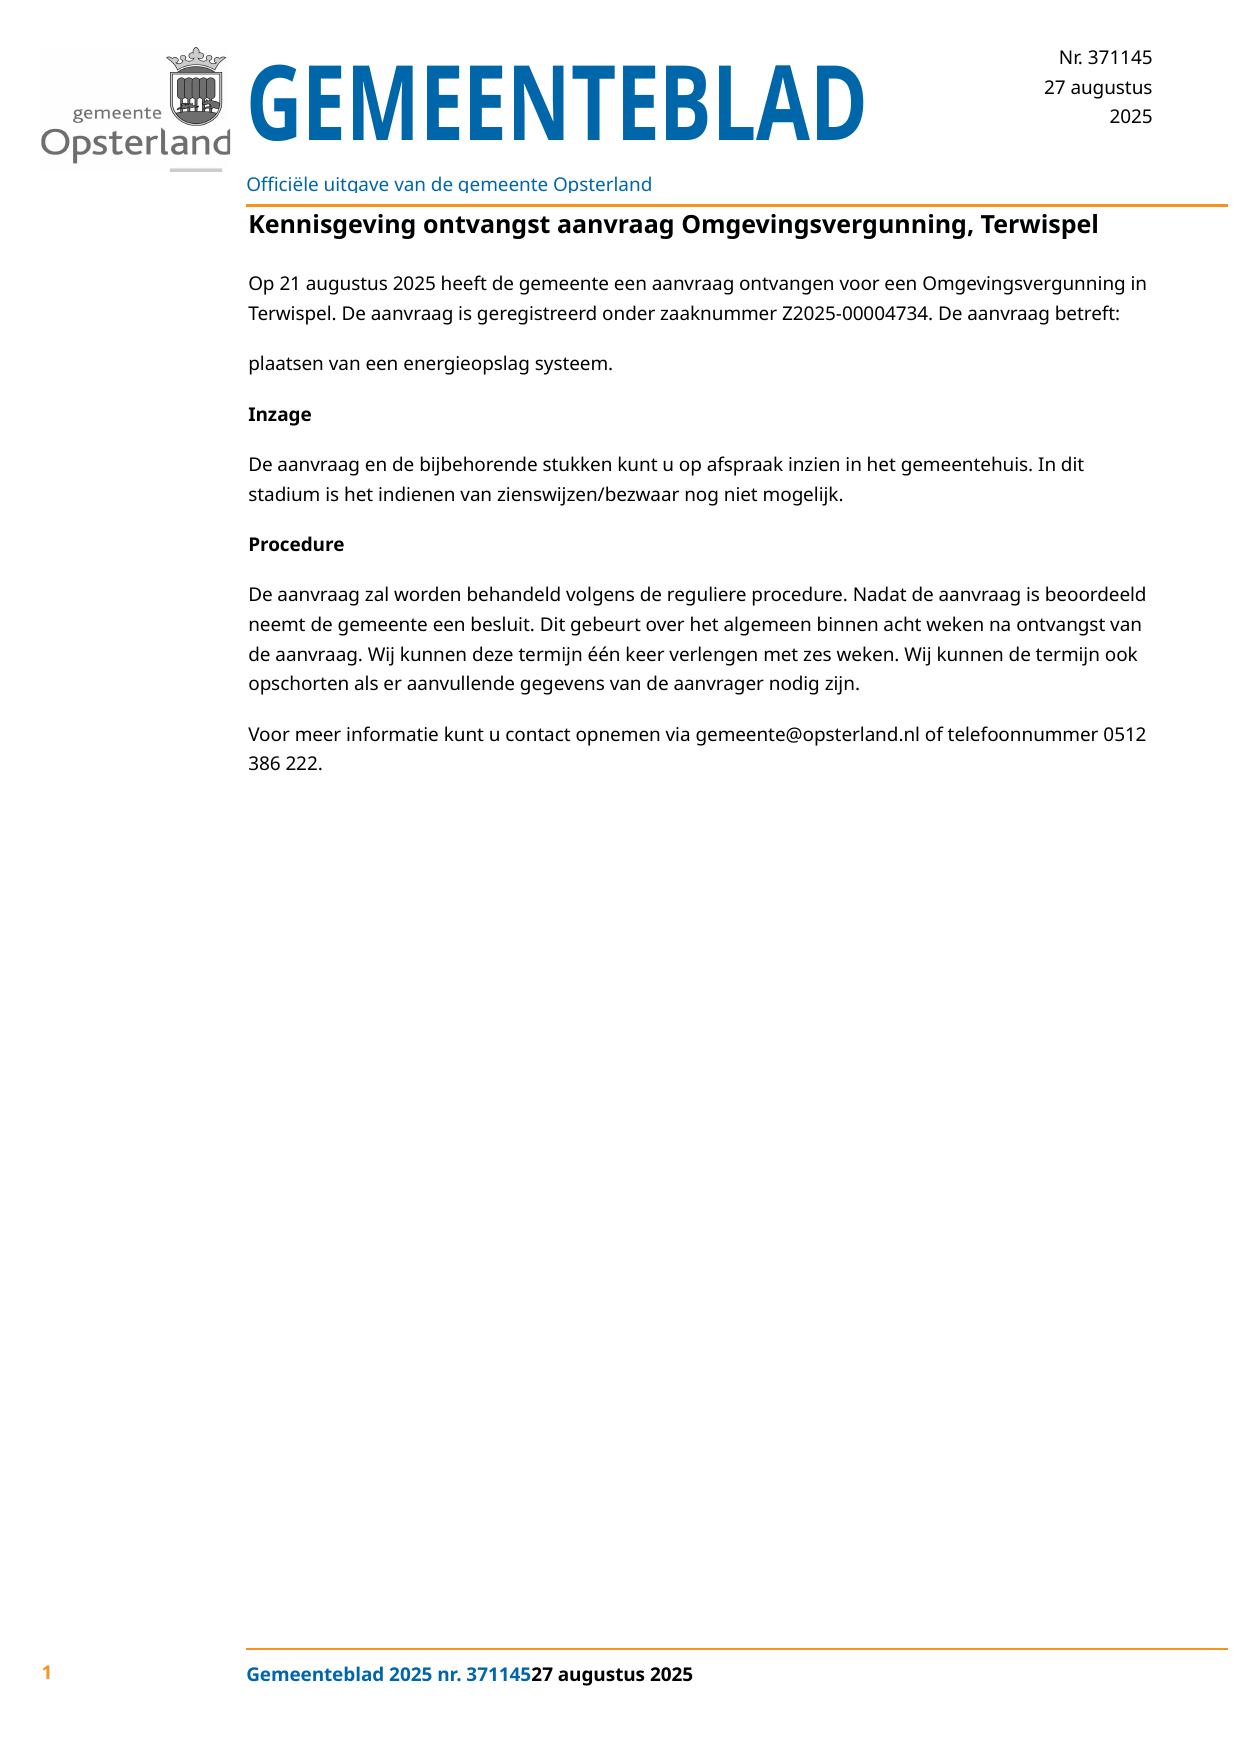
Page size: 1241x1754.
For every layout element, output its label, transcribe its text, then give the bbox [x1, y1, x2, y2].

text De aanvraag zal worden behandeld volgens de reguliere procedure. Nadat de aanvraag is beoordeeld neemt de gemeente een besluit. Dit gebeurt over het algemeen binnen acht weken na ontvangst van de aanvraag. Wij kunnen deze termijn één keer verlengen met zes weken. Wij kunnen de termijn ook opschorten als er aanvullende gegevens van de aanvrager nodig zijn. [248, 582, 1152, 696]
text Kennisgeving ontvangst aanvraag Omgevingsvergunning, Terwispel [248, 207, 1152, 241]
text Inzage [248, 401, 1152, 426]
text Op 21 augustus 2025 heeft de gemeente een aanvraag ontvangen voor een Omgevingsvergunning in Terwispel. De aanvraag is geregistreerd onder zaaknummer Z2025-00004734. De aanvraag betreft: [248, 270, 1152, 326]
text Procedure [248, 531, 1152, 557]
text plaatsen van een energieopslag systeem. [248, 350, 1152, 376]
text De aanvraag en de bijbehorende stukken kunt u op afspraak inzien in het gemeentehuis. In dit stadium is het indienen van zienswijzen/bezwaar nog niet mogelijk. [248, 451, 1152, 506]
picture [41, 47, 231, 172]
text Voor meer informatie kunt u contact opnemen via gemeente@opsterland.nl of telefoonnummer 0512 386 222. [248, 721, 1152, 776]
